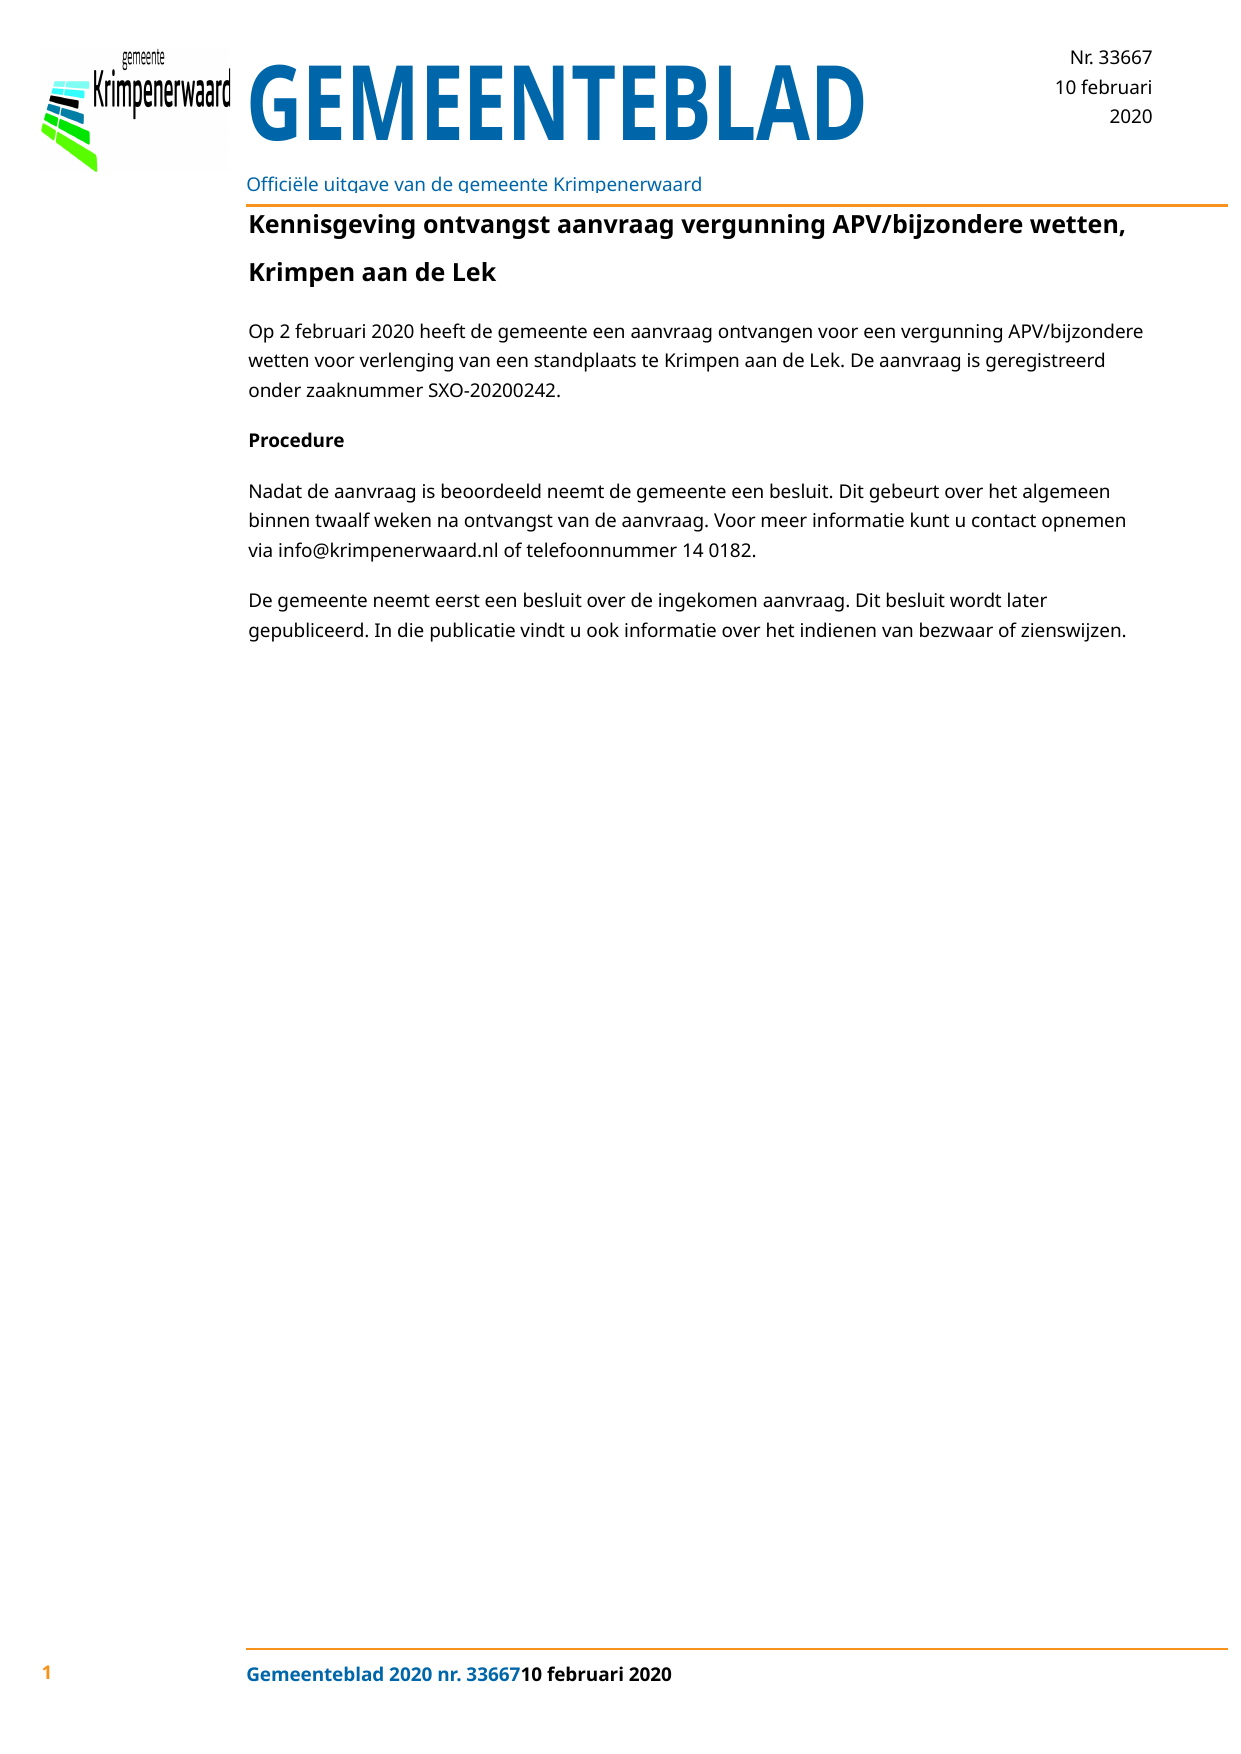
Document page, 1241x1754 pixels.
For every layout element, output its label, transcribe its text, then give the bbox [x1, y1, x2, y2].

picture [41, 47, 231, 172]
text Procedure [248, 427, 1152, 453]
text Op 2 februari 2020 heeft de gemeente een aanvraag ontvangen voor een vergunning APV/bijzondere wetten voor verlenging van een standplaats te Krimpen aan de Lek. De aanvraag is geregistreerd onder zaaknummer SXO-20200242. [248, 318, 1152, 403]
text Kennisgeving ontvangst aanvraag vergunning APV/bijzondere wetten, Krimpen aan de Lek [248, 207, 1152, 288]
text Nadat de aanvraag is beoordeeld neemt de gemeente een besluit. Dit gebeurt over het algemeen binnen twaalf weken na ontvangst van de aanvraag. Voor meer informatie kunt u contact opnemen via info@krimpenerwaard.nl of telefoonnummer 14 0182. [248, 478, 1152, 563]
text De gemeente neemt eerst een besluit over de ingekomen aanvraag. Dit besluit wordt later gepubliceerd. In die publicatie vindt u ook informatie over het indienen van bezwaar of zienswijzen. [248, 587, 1152, 643]
